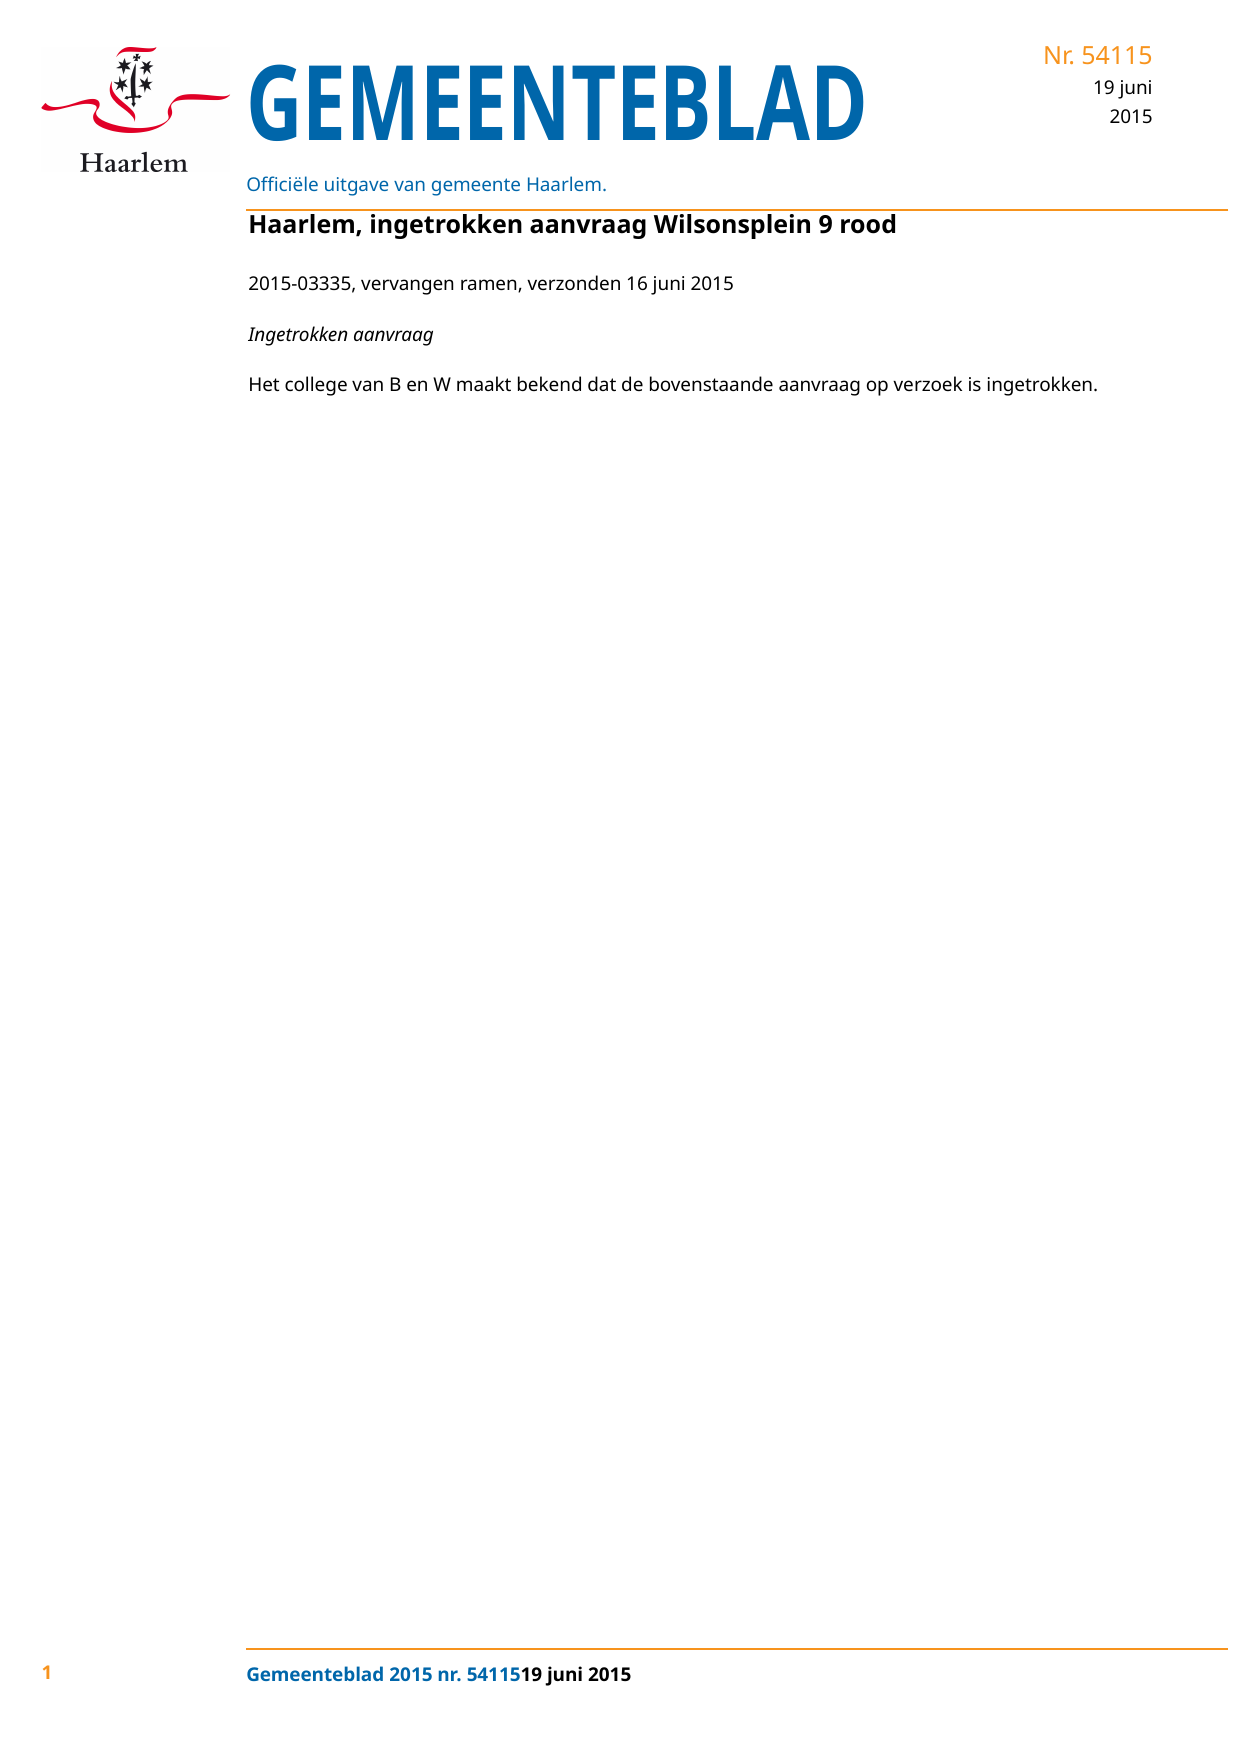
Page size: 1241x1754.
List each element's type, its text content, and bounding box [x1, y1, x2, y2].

text Het college van B en W maakt bekend dat de bovenstaande aanvraag op verzoek is ingetrokken. [248, 371, 1152, 397]
text 2015-03335, vervangen ramen, verzonden 16 juni 2015 [248, 270, 1152, 296]
text Haarlem, ingetrokken aanvraag Wilsonsplein 9 rood [248, 211, 1152, 241]
picture [41, 47, 231, 172]
text Ingetrokken aanvraag [248, 321, 1152, 346]
